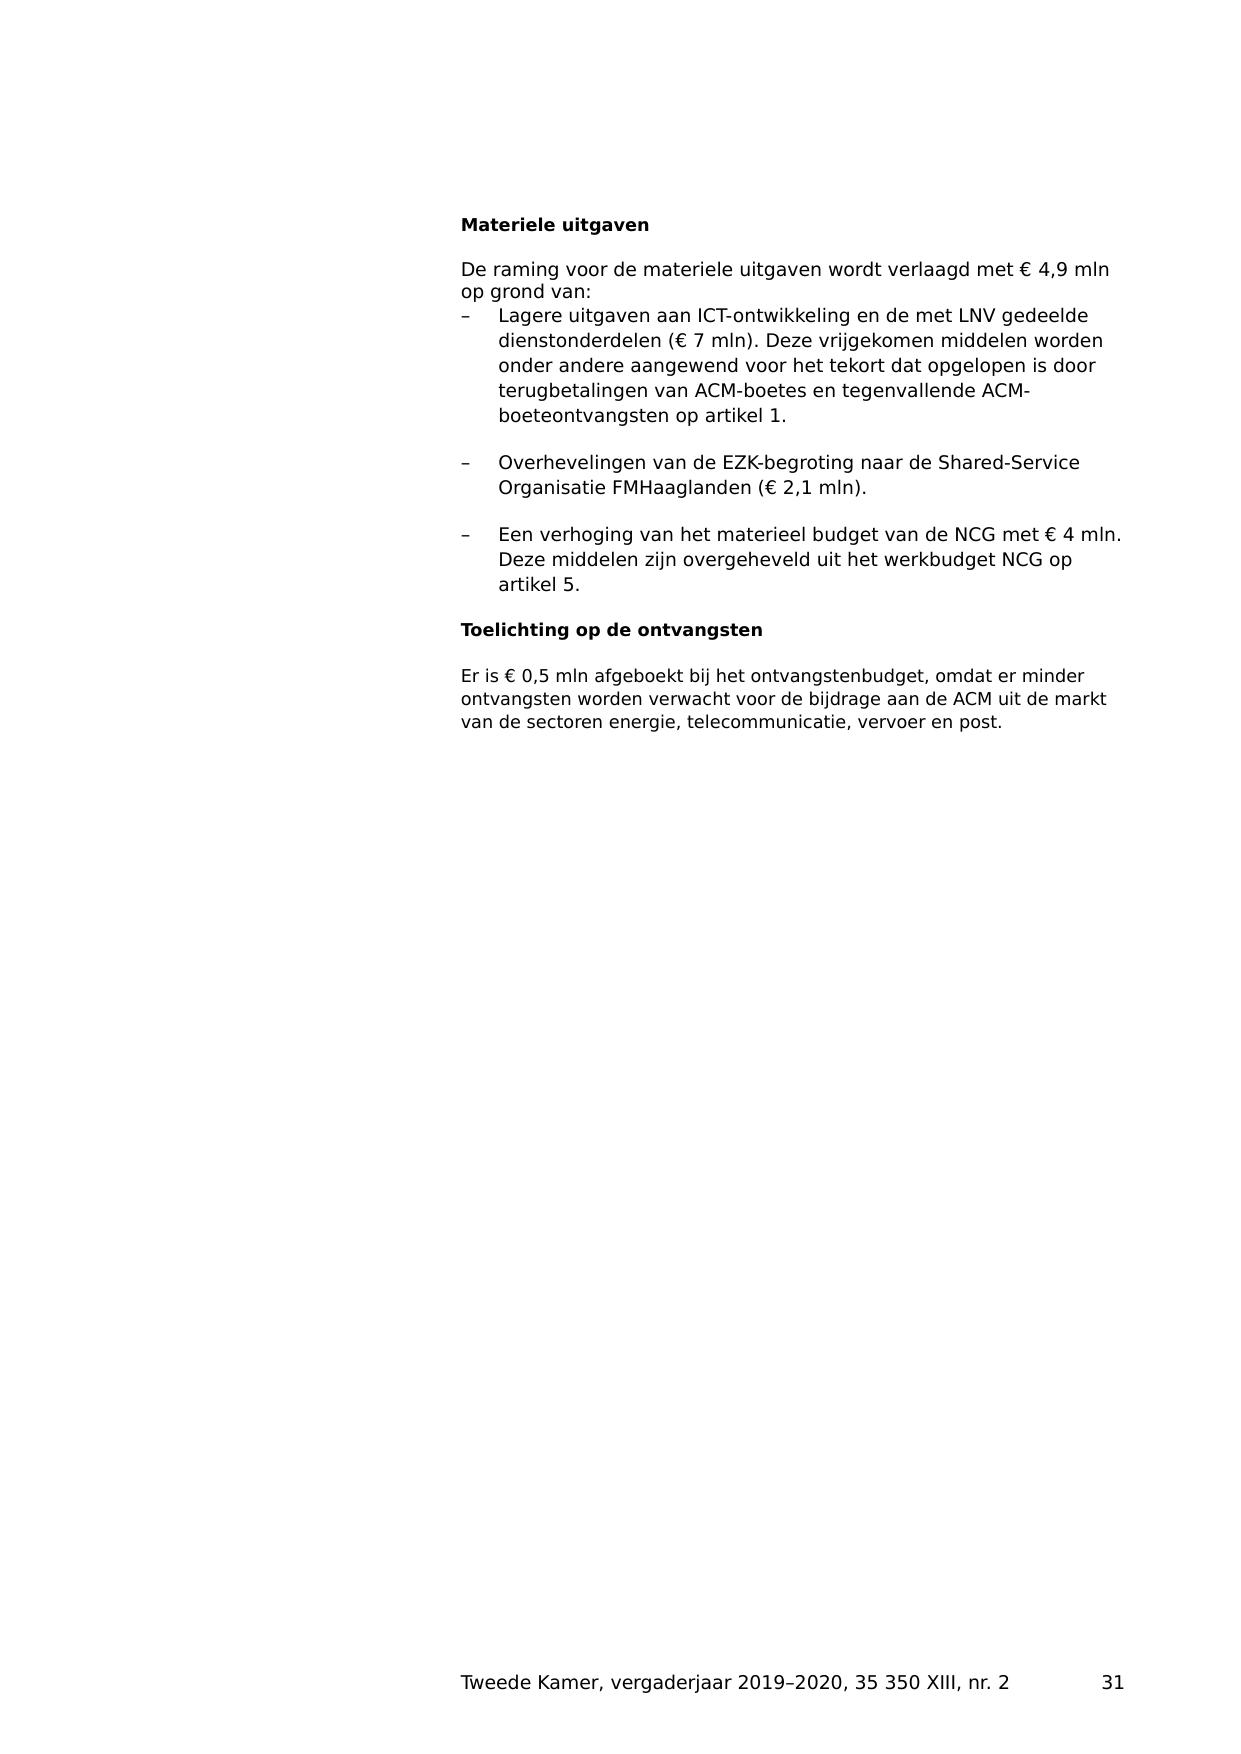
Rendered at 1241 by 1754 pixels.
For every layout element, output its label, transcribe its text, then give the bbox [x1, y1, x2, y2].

list Overhevelingen van de EZK-begroting naar de Shared-Service Organisatie FMHaaglanden (€ 2,1 mln). [461, 449, 1125, 499]
text Materiele uitgaven [461, 213, 1125, 236]
list Lagere uitgaven aan ICT-ontwikkeling en de met LNV gedeelde dienstonderdelen (€ 7 mln). Deze vrijgekomen middelen worden onder andere aangewend voor het tekort dat opgelopen is door terugbetalingen van ACM-boetes en tegenvallende ACM-boeteontvangsten op artikel 1. [461, 302, 1125, 427]
text Er is € 0,5 mln afgeboekt bij het ontvangstenbudget, omdat er minder ontvangsten worden verwacht voor de bijdrage aan de ACM uit de markt van de sectoren energie, telecommunicatie, vervoer en post. [461, 664, 1125, 733]
text Toelichting op de ontvangsten [461, 618, 1125, 641]
text De raming voor de materiele uitgaven wordt verlaagd met € 4,9 mln op grond van: [461, 258, 1125, 302]
list Een verhoging van het materieel budget van de NCG met € 4 mln. Deze middelen zijn overgeheveld uit het werkbudget NCG op artikel 5. [461, 521, 1125, 596]
